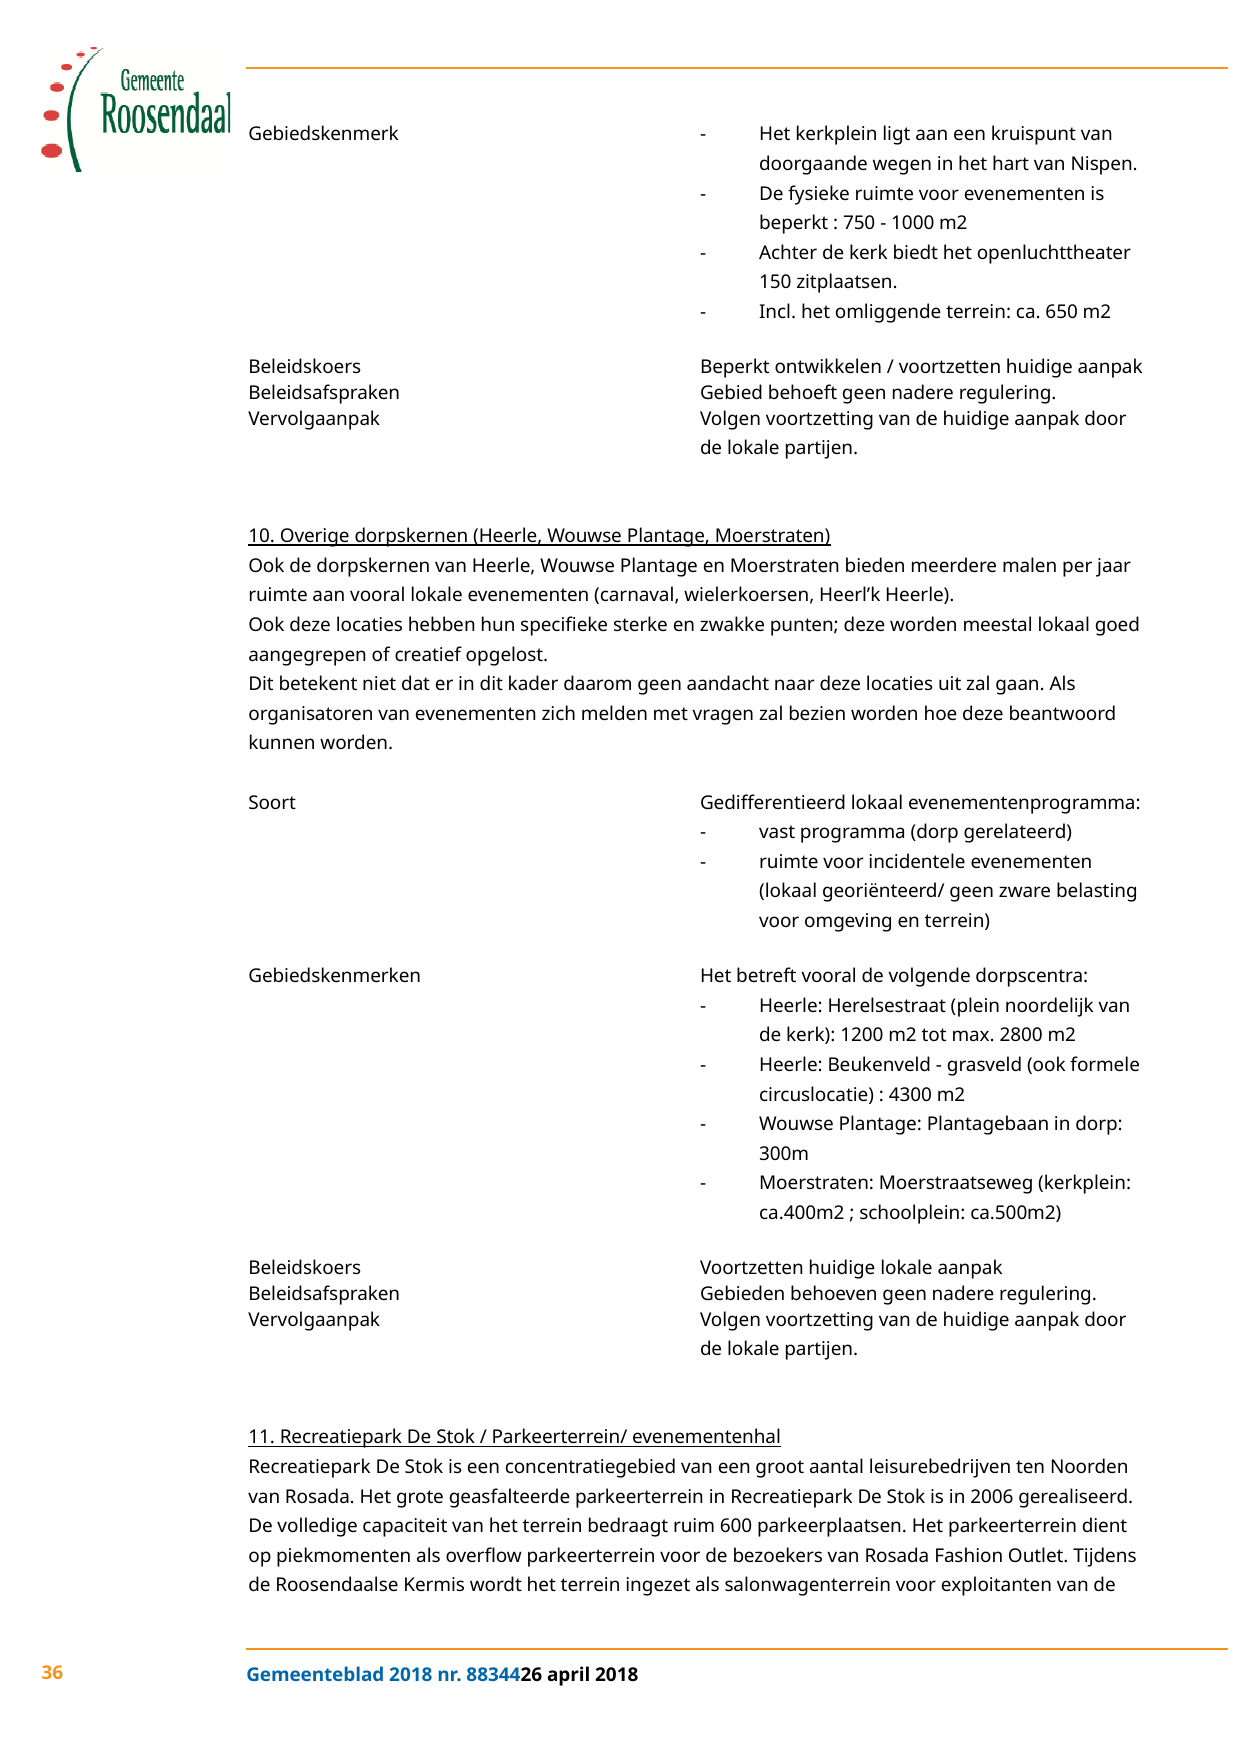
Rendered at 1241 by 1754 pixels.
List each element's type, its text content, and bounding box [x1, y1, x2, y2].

table_cell Gebiedskenmerk [248, 121, 700, 353]
table_cell Het kerkplein ligt aan een kruispunt van doorgaande wegen in het hart van Nispen. De fysieke ruimte voor evenementen is beperkt : 750 - 1000 m2 Achter de kerk biedt het openluchttheater 150 zitplaatsen. Incl. het omliggende terrein: ca. 650 m2 [700, 121, 1152, 353]
table_cell Beleidskoers [248, 353, 700, 379]
text Recreatiepark De Stok is een concentratiegebied van een groot aantal leisurebedrijven ten Noorden van Rosada. Het grote geasfalteerde parkeerterrein in Recreatiepark De Stok is in 2006 gerealiseerd. De volledige capaciteit van het terrein bedraagt ruim 600 parkeerplaatsen. Het parkeerterrein dient op piekmomenten als overflow parkeerterrein voor de bezoekers van Rosada Fashion Outlet. Tijdens de Roosendaalse Kermis wordt het terrein ingezet als salonwagenterrein voor exploitanten van de [248, 1453, 1152, 1597]
text 10. Overige dorpskernen (Heerle, Wouwse Plantage, Moerstraten) [248, 522, 1152, 548]
picture [41, 47, 231, 172]
table_cell Volgen voortzetting van de huidige aanpak door de lokale partijen. [700, 1306, 1152, 1361]
table_cell Het betreft vooral de volgende dorpscentra: Heerle: Herelsestraat (plein noordelijk van de kerk): 1200 m2 tot max. 2800 m2 Heerle: Beukenveld - grasveld (ook formele circuslocatie) : 4300 m2 Wouwse Plantage: Plantagebaan in dorp: 300m Moerstraten: Moerstraatseweg (kerkplein: ca.400m2 ; schoolplein: ca.500m2) [700, 963, 1152, 1254]
table_cell Voortzetten huidige lokale aanpak [700, 1255, 1152, 1280]
table_header [248, 95, 700, 121]
table_cell Beleidskoers [248, 1255, 700, 1280]
text Ook deze locaties hebben hun specifieke sterke en zwakke punten; deze worden meestal lokaal goed aangegrepen of creatief opgelost. [248, 611, 1152, 667]
table_cell Gebied behoeft geen nadere regulering. [700, 379, 1152, 405]
table_cell Vervolgaanpak [248, 405, 700, 460]
table_cell Gebiedskenmerken [248, 963, 700, 1254]
table_header [700, 95, 1152, 121]
text Ook de dorpskernen van Heerle, Wouwse Plantage en Moerstraten bieden meerdere malen per jaar ruimte aan vooral lokale evenementen (carnaval, wielerkoersen, Heerl’k Heerle). [248, 552, 1152, 607]
table_cell Vervolgaanpak [248, 1306, 700, 1361]
table_cell Beleidsafspraken [248, 1280, 700, 1306]
text Dit betekent niet dat er in dit kader daarom geen aandacht naar deze locaties uit zal gaan. Als organisatoren van evenementen zich melden met vragen zal bezien worden hoe deze beantwoord kunnen worden. [248, 670, 1152, 755]
table_cell Beleidsafspraken [248, 379, 700, 405]
table_cell Volgen voortzetting van de huidige aanpak door de lokale partijen. [700, 405, 1152, 460]
table_cell Beperkt ontwikkelen / voortzetten huidige aanpak [700, 353, 1152, 379]
text 11. Recreatiepark De Stok / Parkeerterrein/ evenementenhal [248, 1424, 1152, 1449]
table_header Gedifferentieerd lokaal evenementenprogramma: vast programma (dorp gerelateerd) ruimte voor incidentele evenementen (lokaal georiënteerd/ geen zware belasting voor omgeving en terrein) [700, 789, 1152, 962]
table_header Soort [248, 789, 700, 962]
table_cell Gebieden behoeven geen nadere regulering. [700, 1280, 1152, 1306]
